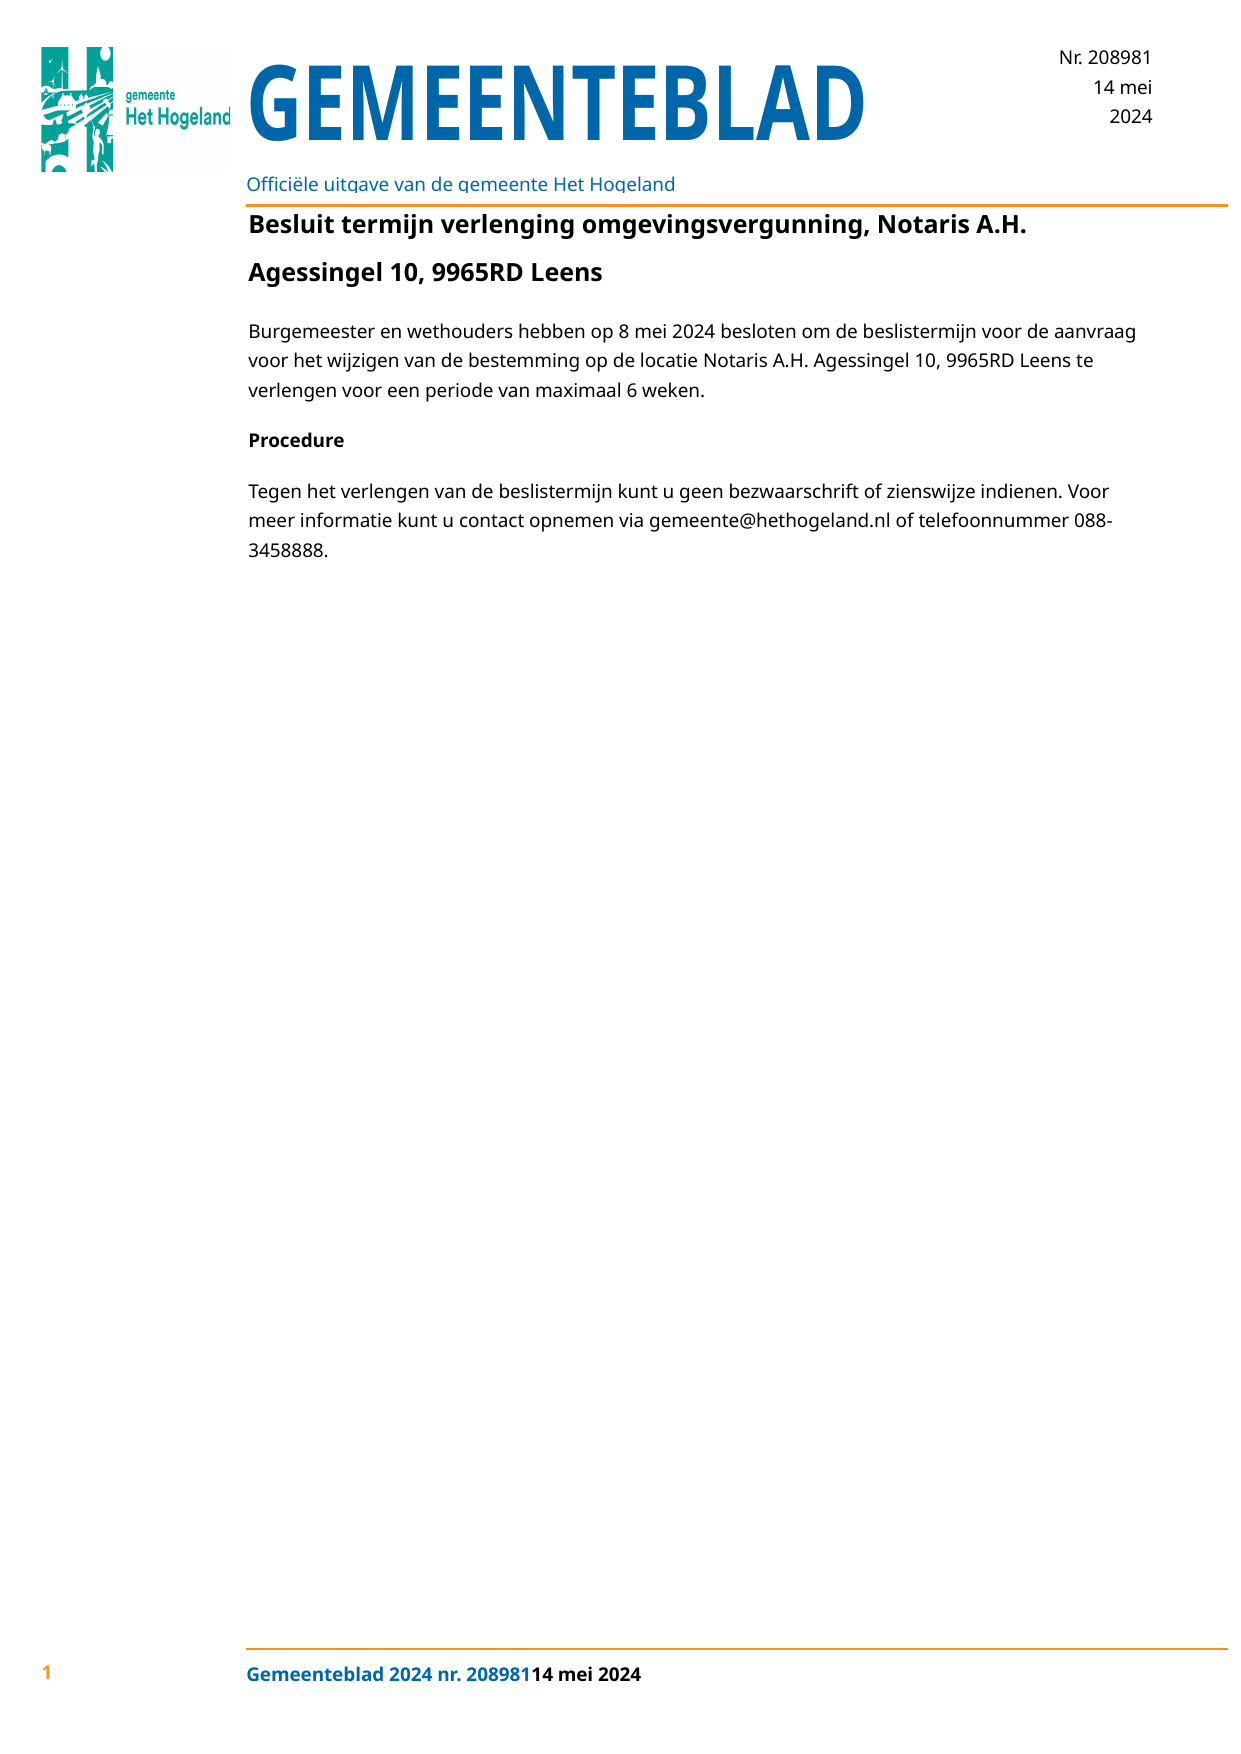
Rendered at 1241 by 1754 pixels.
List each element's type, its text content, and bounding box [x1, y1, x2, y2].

text Tegen het verlengen van de beslistermijn kunt u geen bezwaarschrift of zienswijze indienen. Voor meer informatie kunt u contact opnemen via gemeente@hethogeland.nl of telefoonnummer 088-3458888. [248, 478, 1152, 563]
text Besluit termijn verlenging omgevingsvergunning, Notaris A.H. Agessingel 10, 9965RD Leens [248, 207, 1152, 288]
picture [41, 47, 231, 172]
text Burgemeester en wethouders hebben op 8 mei 2024 besloten om de beslistermijn voor de aanvraag voor het wijzigen van de bestemming op de locatie Notaris A.H. Agessingel 10, 9965RD Leens te verlengen voor een periode van maximaal 6 weken. [248, 318, 1152, 403]
text Procedure [248, 427, 1152, 453]
